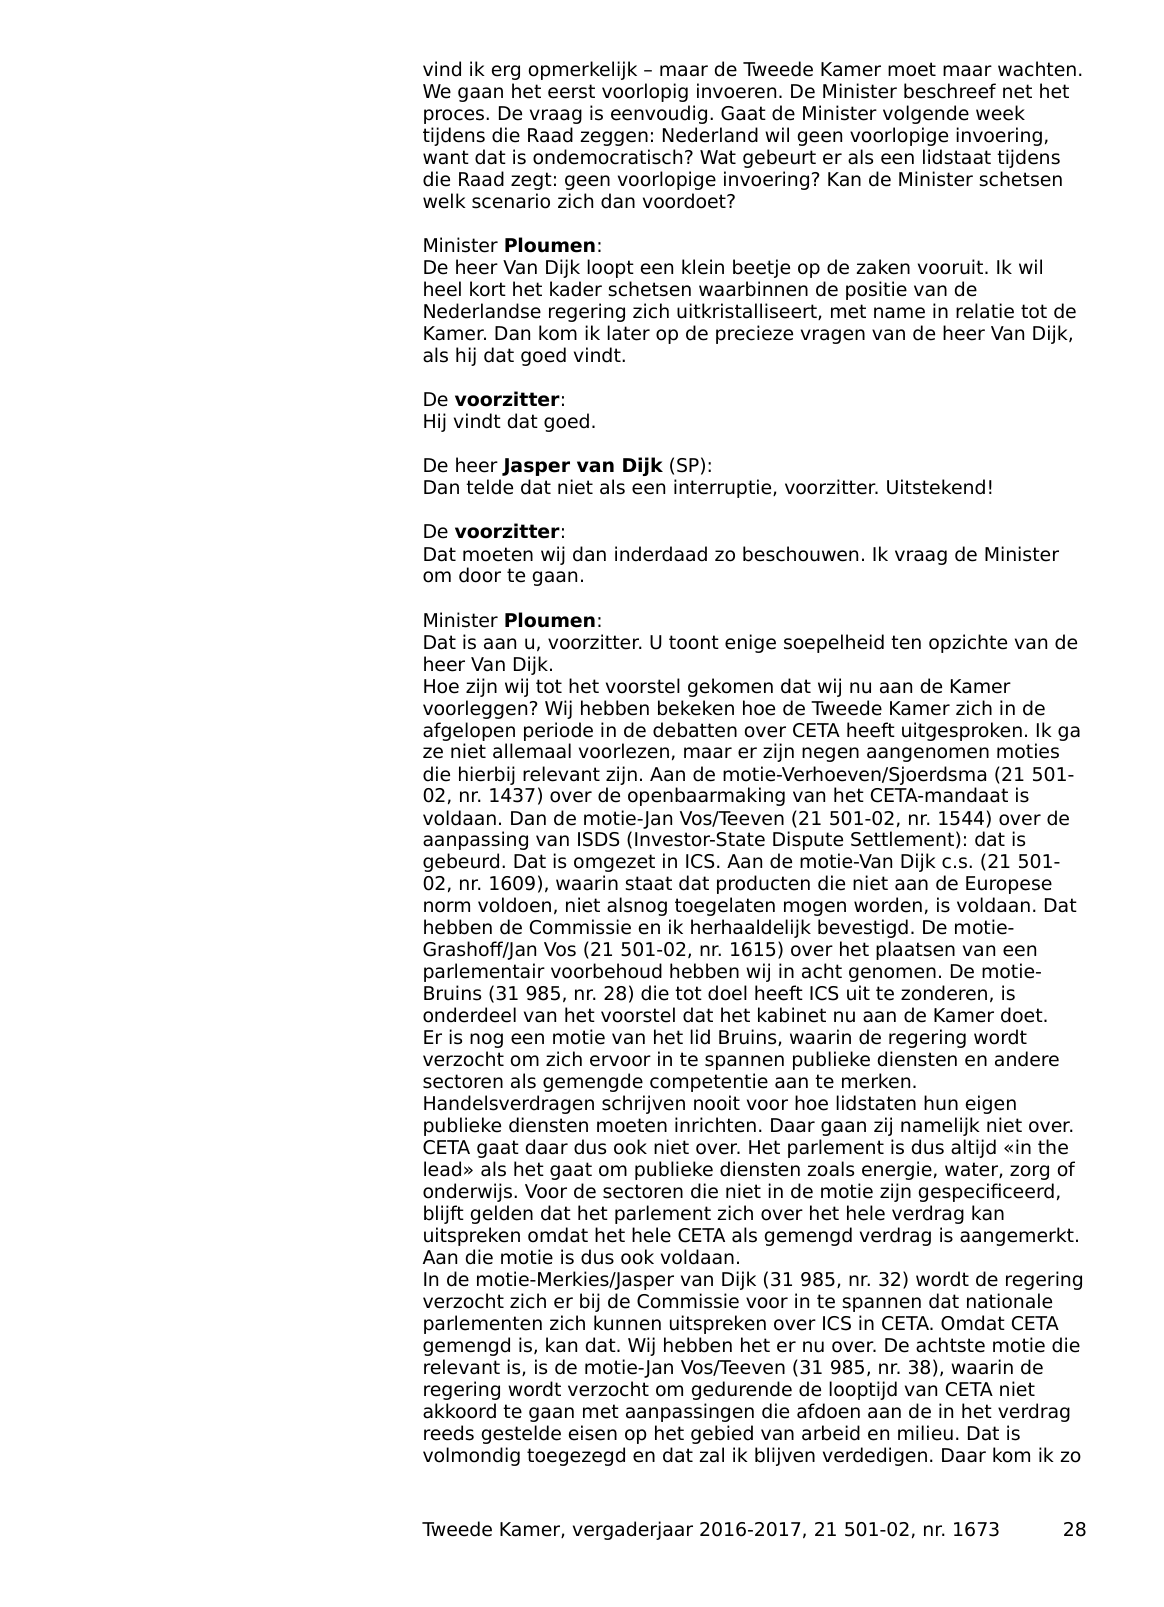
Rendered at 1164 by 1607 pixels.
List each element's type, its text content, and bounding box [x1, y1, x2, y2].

text Dat is aan u, voorzitter. U toont enige soepelheid ten opzichte van de heer Van Dijk. [422, 632, 1087, 676]
text Hoe zijn wij tot het voorstel gekomen dat wij nu aan de Kamer voorleggen? Wij hebben bekeken hoe de Tweede Kamer zich in de afgelopen periode in de debatten over CETA heeft uitgesproken. Ik ga ze niet allemaal voorlezen, maar er zijn negen aangenomen moties die hierbij relevant zijn. Aan de motie-Verhoeven/Sjoerdsma (21 501-02, nr. 1437) over de openbaarmaking van het CETA-mandaat is voldaan. Dan de motie-Jan Vos/Teeven (21 501-02, nr. 1544) over de aanpassing van ISDS (Investor-State Dispute Settlement): dat is gebeurd. Dat is omgezet in ICS. Aan de motie-Van Dijk c.s. (21 501-02, nr. 1609), waarin staat dat producten die niet aan de Europese norm voldoen, niet alsnog toegelaten mogen worden, is voldaan. Dat hebben de Commissie en ik herhaaldelijk bevestigd. De motie-Grashoff/Jan Vos (21 501-02, nr. 1615) over het plaatsen van een parlementair voorbehoud hebben wij in acht genomen. De motie-Bruins (31 985, nr. 28) die tot doel heeft ICS uit te zonderen, is onderdeel van het voorstel dat het kabinet nu aan de Kamer doet. [422, 676, 1087, 1027]
text Dan telde dat niet als een interruptie, voorzitter. Uitstekend! [422, 477, 1087, 499]
text Dat moeten wij dan inderdaad zo beschouwen. Ik vraag de Minister om door te gaan. [422, 543, 1087, 587]
text De voorzitter: [422, 389, 1087, 411]
text Minister Ploumen: [422, 609, 1087, 632]
text De heer Jasper van Dijk (SP): [422, 455, 1087, 477]
text In de motie-Merkies/Jasper van Dijk (31 985, nr. 32) wordt de regering verzocht zich er bij de Commissie voor in te spannen dat nationale parlementen zich kunnen uitspreken over ICS in CETA. Omdat CETA gemengd is, kan dat. Wij hebben het er nu over. De achtste motie die relevant is, is de motie-Jan Vos/Teeven (31 985, nr. 38), waarin de regering wordt verzocht om gedurende de looptijd van CETA niet akkoord te gaan met aanpassingen die afdoen aan de in het verdrag reeds gestelde eisen op het gebied van arbeid en milieu. Dat is volmondig toegezegd en dat zal ik blijven verdedigen. Daar kom ik zo [422, 1269, 1087, 1467]
text Hij vindt dat goed. [422, 411, 1087, 433]
text Er is nog een motie van het lid Bruins, waarin de regering wordt verzocht om zich ervoor in te spannen publieke diensten en andere sectoren als gemengde competentie aan te merken. Handelsverdragen schrijven nooit voor hoe lidstaten hun eigen publieke diensten moeten inrichten. Daar gaan zij namelijk niet over. CETA gaat daar dus ook niet over. Het parlement is dus altijd «in the lead» als het gaat om publieke diensten zoals energie, water, zorg of onderwijs. Voor de sectoren die niet in de motie zijn gespecificeerd, blijft gelden dat het parlement zich over het hele verdrag kan uitspreken omdat het hele CETA als gemengd verdrag is aangemerkt. Aan die motie is dus ook voldaan. [422, 1027, 1087, 1269]
text De heer Van Dijk loopt een klein beetje op de zaken vooruit. Ik wil heel kort het kader schetsen waarbinnen de positie van de Nederlandse regering zich uitkristalliseert, met name in relatie tot de Kamer. Dan kom ik later op de precieze vragen van de heer Van Dijk, als hij dat goed vindt. [422, 257, 1087, 367]
text vind ik erg opmerkelijk – maar de Tweede Kamer moet maar wachten. We gaan het eerst voorlopig invoeren. De Minister beschreef net het proces. De vraag is eenvoudig. Gaat de Minister volgende week tijdens die Raad zeggen: Nederland wil geen voorlopige invoering, want dat is ondemocratisch? Wat gebeurt er als een lidstaat tijdens die Raad zegt: geen voorlopige invoering? Kan de Minister schetsen welk scenario zich dan voordoet? [422, 59, 1087, 213]
text Minister Ploumen: [422, 235, 1087, 257]
text De voorzitter: [422, 521, 1087, 543]
